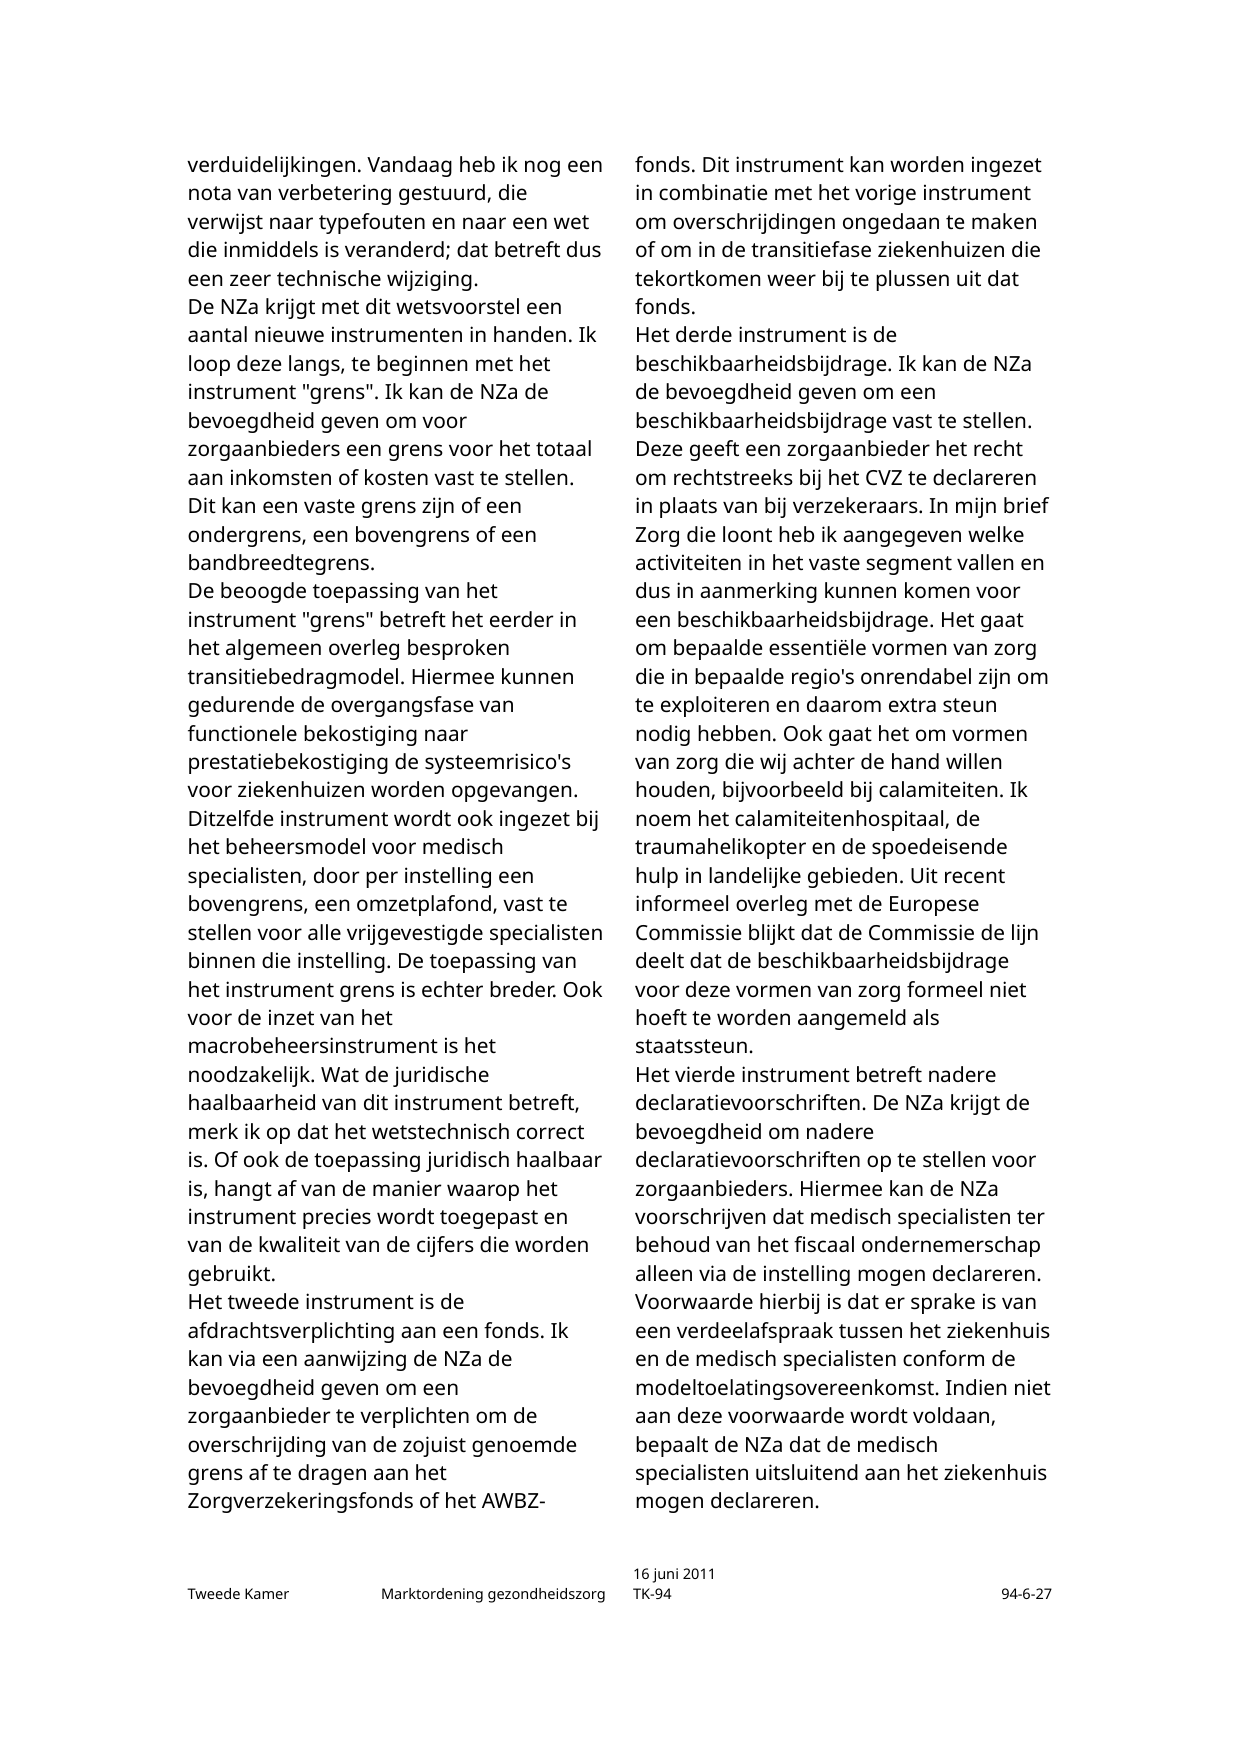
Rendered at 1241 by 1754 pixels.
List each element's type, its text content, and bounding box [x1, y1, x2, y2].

text verduidelijkingen. Vandaag heb ik nog een nota van verbetering gestuurd, die verwijst naar typefouten en naar een wet die inmiddels is veranderd; dat betreft dus een zeer technische wijziging. [187, 150, 605, 292]
text Het derde instrument is de beschikbaarheidsbijdrage. Ik kan de NZa de bevoegdheid geven om een beschikbaarheidsbijdrage vast te stellen. Deze geeft een zorgaanbieder het recht om rechtstreeks bij het CVZ te declareren in plaats van bij verzekeraars. In mijn brief Zorg die loont heb ik aangegeven welke activiteiten in het vaste segment vallen en dus in aanmerking kunnen komen voor een beschikbaarheidsbijdrage. Het gaat om bepaalde essentiële vormen van zorg die in bepaalde regio's onrendabel zijn om te exploiteren en daarom extra steun nodig hebben. Ook gaat het om vormen van zorg die wij achter de hand willen houden, bijvoorbeeld bij calamiteiten. Ik noem het calamiteitenhospitaal, de traumahelikopter en de spoedeisende hulp in landelijke gebieden. Uit recent informeel overleg met de Europese Commissie blijkt dat de Commissie de lijn deelt dat de beschikbaarheidsbijdrage voor deze vormen van zorg formeel niet hoeft te worden aangemeld als staatssteun. [635, 321, 1053, 1060]
text fonds. Dit instrument kan worden ingezet in combinatie met het vorige instrument om overschrijdingen ongedaan te maken of om in de transitiefase ziekenhuizen die tekortkomen weer bij te plussen uit dat fonds. [635, 150, 1053, 321]
text De beoogde toepassing van het instrument "grens" betreft het eerder in het algemeen overleg besproken transitiebedragmodel. Hiermee kunnen gedurende de overgangsfase van functionele bekostiging naar prestatiebekostiging de systeemrisico's voor ziekenhuizen worden opgevangen. Ditzelfde instrument wordt ook ingezet bij het beheersmodel voor medisch specialisten, door per instelling een bovengrens, een omzetplafond, vast te stellen voor alle vrijgevestigde specialisten binnen die instelling. De toepassing van het instrument grens is echter breder. Ook voor de inzet van het macrobeheersinstrument is het noodzakelijk. Wat de juridische haalbaarheid van dit instrument betreft, merk ik op dat het wetstechnisch correct is. Of ook de toepassing juridisch haalbaar is, hangt af van de manier waarop het instrument precies wordt toegepast en van de kwaliteit van de cijfers die worden gebruikt. [187, 577, 605, 1287]
text De NZa krijgt met dit wetsvoorstel een aantal nieuwe instrumenten in handen. Ik loop deze langs, te beginnen met het instrument "grens". Ik kan de NZa de bevoegdheid geven om voor zorgaanbieders een grens voor het totaal aan inkomsten of kosten vast te stellen. Dit kan een vaste grens zijn of een ondergrens, een bovengrens of een bandbreedtegrens. [187, 292, 605, 577]
text Het vierde instrument betreft nadere declaratievoorschriften. De NZa krijgt de bevoegdheid om nadere declaratievoorschriften op te stellen voor zorgaanbieders. Hiermee kan de NZa voorschrijven dat medisch specialisten ter behoud van het fiscaal ondernemerschap alleen via de instelling mogen declareren. Voorwaarde hierbij is dat er sprake is van een verdeelafspraak tussen het ziekenhuis en de medisch specialisten conform de modeltoelatingsovereenkomst. Indien niet aan deze voorwaarde wordt voldaan, bepaalt de NZa dat de medisch specialisten uitsluitend aan het ziekenhuis mogen declareren. [635, 1060, 1053, 1515]
text Het tweede instrument is de afdrachtsverplichting aan een fonds. Ik kan via een aanwijzing de NZa de bevoegdheid geven om een zorgaanbieder te verplichten om de overschrijding van de zojuist genoemde grens af te dragen aan het Zorgverzekeringsfonds of het AWBZ- [187, 1287, 605, 1515]
